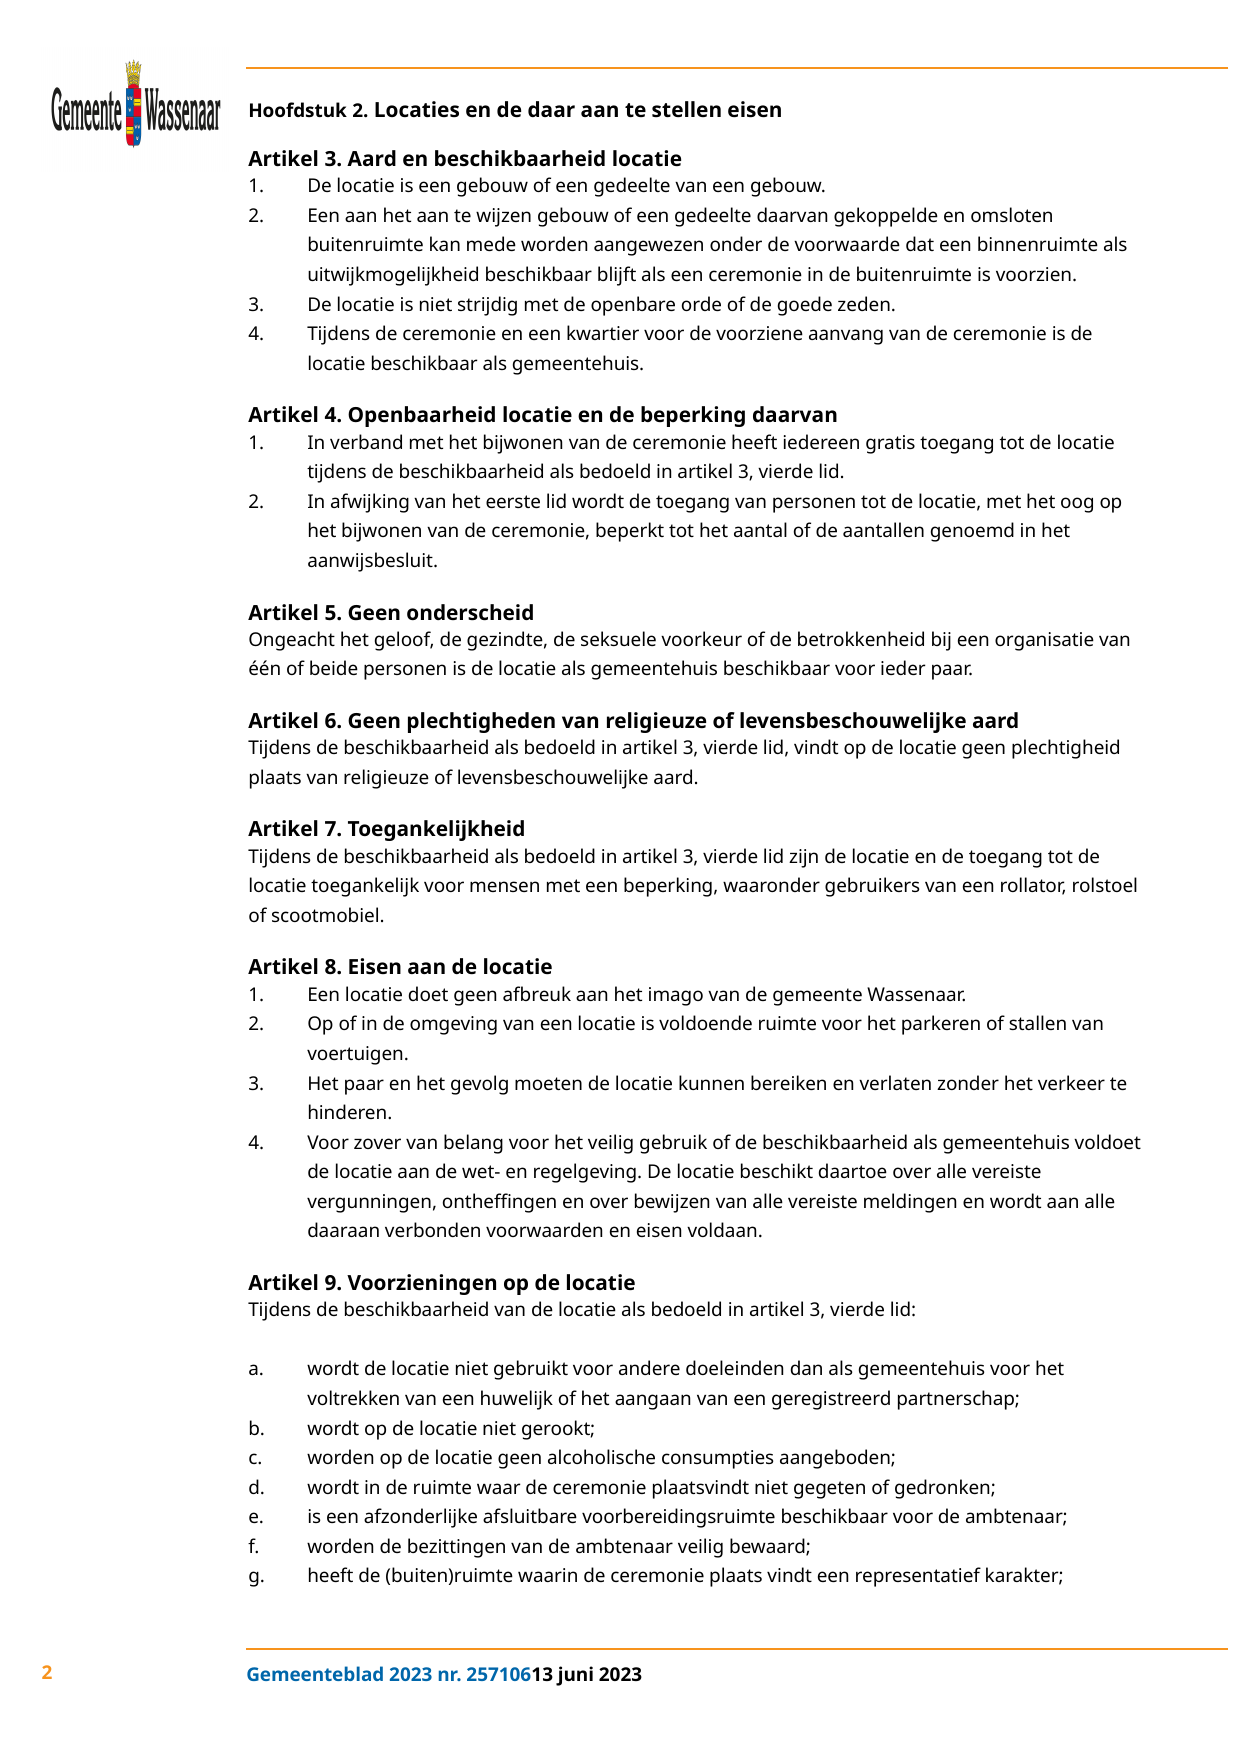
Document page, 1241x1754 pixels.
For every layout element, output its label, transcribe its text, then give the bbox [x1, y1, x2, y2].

list Het paar en het gevolg moeten de locatie kunnen bereiken en verlaten zonder het verkeer te hinderen. [248, 1070, 1152, 1125]
list wordt de locatie niet gebruikt voor andere doeleinden dan als gemeentehuis voor het voltrekken van een huwelijk of het aangaan van een geregistreerd partnerschap; [248, 1356, 1152, 1411]
text Tijdens de beschikbaarheid als bedoeld in artikel 3, vierde lid, vindt op de locatie geen plechtigheid plaats van religieuze of levensbeschouwelijke aard. [248, 734, 1152, 790]
text Artikel 7. Toegankelijkheid [248, 814, 1152, 843]
text Tijdens de beschikbaarheid als bedoeld in artikel 3, vierde lid zijn de locatie en de toegang tot de locatie toegankelijk voor mensen met een beperking, waaronder gebruikers van een rollator, rolstoel of scootmobiel. [248, 843, 1152, 928]
text Hoofdstuk 2. Locaties en de daar aan te stellen eisen [248, 95, 1152, 123]
list worden op de locatie geen alcoholische consumpties aangeboden; [248, 1444, 1152, 1470]
list worden de bezittingen van de ambtenaar veilig bewaard; [248, 1533, 1152, 1559]
text Tijdens de beschikbaarheid van de locatie als bedoeld in artikel 3, vierde lid: [248, 1296, 1152, 1322]
list Op of in de omgeving van een locatie is voldoende ruimte voor het parkeren of stallen van voertuigen. [248, 1011, 1152, 1066]
text Ongeacht het geloof, de gezindte, de seksuele voorkeur of de betrokkenheid bij een organisatie van één of beide personen is de locatie als gemeentehuis beschikbaar voor ieder paar. [248, 626, 1152, 681]
list De locatie is niet strijdig met de openbare orde of de goede zeden. [248, 291, 1152, 317]
list Een locatie doet geen afbreuk aan het imago van de gemeente Wassenaar. [248, 981, 1152, 1007]
list In verband met het bijwonen van de ceremonie heeft iedereen gratis toegang tot de locatie tijdens de beschikbaarheid als bedoeld in artikel 3, vierde lid. [248, 429, 1152, 484]
list Een aan het aan te wijzen gebouw of een gedeelte daarvan gekoppelde en omsloten buitenruimte kan mede worden aangewezen onder de voorwaarde dat een binnenruimte als uitwijkmogelijkheid beschikbaar blijft als een ceremonie in de buitenruimte is voorzien. [248, 202, 1152, 287]
list wordt in de ruimte waar de ceremonie plaatsvindt niet gegeten of gedronken; [248, 1474, 1152, 1500]
list De locatie is een gebouw of een gedeelte van een gebouw. [248, 172, 1152, 198]
list Tijdens de ceremonie en een kwartier voor de voorziene aanvang van de ceremonie is de locatie beschikbaar als gemeentehuis. [248, 320, 1152, 376]
list wordt op de locatie niet gerookt; [248, 1415, 1152, 1441]
text Artikel 8. Eisen aan de locatie [248, 952, 1152, 981]
text Artikel 6. Geen plechtigheden van religieuze of levensbeschouwelijke aard [248, 706, 1152, 734]
text Artikel 3. Aard en beschikbaarheid locatie [248, 144, 1152, 172]
list In afwijking van het eerste lid wordt de toegang van personen tot de locatie, met het oog op het bijwonen van de ceremonie, beperkt tot het aantal of de aantallen genoemd in het aanwijsbesluit. [248, 488, 1152, 573]
text Artikel 5. Geen onderscheid [248, 598, 1152, 626]
text Artikel 4. Openbaarheid locatie en de beperking daarvan [248, 400, 1152, 429]
picture [41, 47, 231, 172]
list heeft de (buiten)ruimte waarin de ceremonie plaats vindt een representatief karakter; [248, 1563, 1152, 1588]
list Voor zover van belang voor het veilig gebruik of de beschikbaarheid als gemeentehuis voldoet de locatie aan de wet- en regelgeving. De locatie beschikt daartoe over alle vereiste vergunningen, ontheffingen en over bewijzen van alle vereiste meldingen en wordt aan alle daaraan verbonden voorwaarden en eisen voldaan. [248, 1129, 1152, 1243]
list is een afzonderlijke afsluitbare voorbereidingsruimte beschikbaar voor de ambtenaar; [248, 1503, 1152, 1529]
text Artikel 9. Voorzieningen op de locatie [248, 1268, 1152, 1296]
